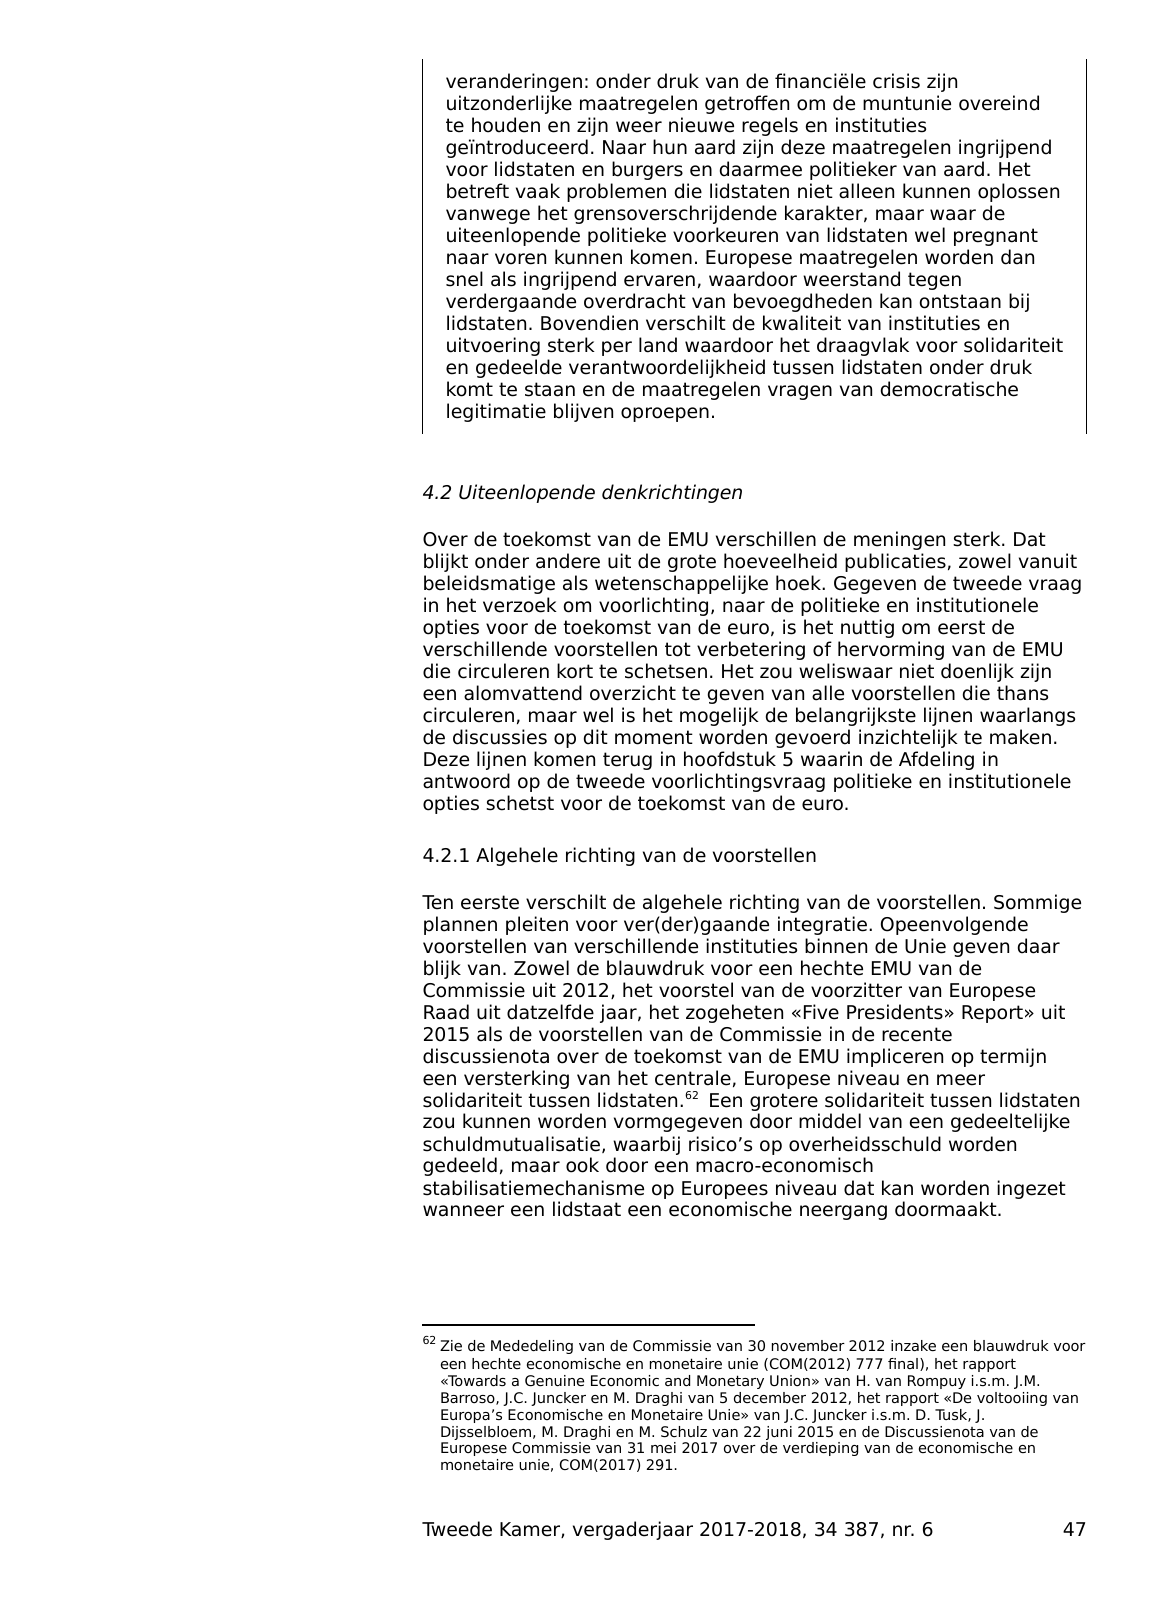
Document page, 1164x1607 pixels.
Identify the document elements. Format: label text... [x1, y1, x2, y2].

text Ten eerste verschilt de algehele richting van de voorstellen. Sommige plannen pleiten voor ver(der)gaande integratie. Opeenvolgende voorstellen van verschillende instituties binnen de Unie geven daar blijk van. Zowel de blauwdruk voor een hechte EMU van de Commissie uit 2012, het voorstel van de voorzitter van Europese Raad uit datzelfde jaar, het zogeheten «Five Presidents» Report» uit 2015 als de voorstellen van de Commissie in de recente discussienota over de toekomst van de EMU impliceren op termijn een versterking van het centrale, Europese niveau en meer solidariteit tussen lidstaten. Een grotere solidariteit tussen lidstaten zou kunnen worden vormgegeven door middel van een gedeeltelijke schuldmutualisatie, waarbij risico’s op overheidsschuld worden gedeeld, maar ook door een macro-economisch stabilisatiemechanisme op Europees niveau dat kan worden ingezet wanneer een lidstaat een economische neergang doormaakt. [422, 892, 1087, 1221]
text Zie de Mededeling van de Commissie van 30 november 2012 inzake een blauwdruk voor een hechte economische en monetaire unie (COM(2012) 777 final), het rapport «Towards a Genuine Economic and Monetary Union» van H. van Rompuy i.s.m. J.M. Barroso, J.C. Juncker en M. Draghi van 5 december 2012, het rapport «De voltooiing van Europa’s Economische en Monetaire Unie» van J.C. Juncker i.s.m. D. Tusk, J. Dijsselbloem, M. Draghi en M. Schulz van 22 juni 2015 en de Discussienota van de Europese Commissie van 31 mei 2017 over de verdieping van de economische en monetaire unie, COM(2017) 291. [422, 1334, 1087, 1474]
table_header veranderingen: onder druk van de financiële crisis zijn uitzonderlijke maatregelen getroffen om de muntunie overeind te houden en zijn weer nieuwe regels en instituties geïntroduceerd. Naar hun aard zijn deze maatregelen ingrijpend voor lidstaten en burgers en daarmee politieker van aard. Het betreft vaak problemen die lidstaten niet alleen kunnen oplossen vanwege het grensoverschrijdende karakter, maar waar de uiteenlopende politieke voorkeuren van lidstaten wel pregnant naar voren kunnen komen. Europese maatregelen worden dan snel als ingrijpend ervaren, waardoor weerstand tegen verdergaande overdracht van bevoegdheden kan ontstaan bij lidstaten. Bovendien verschilt de kwaliteit van instituties en uitvoering sterk per land waardoor het draagvlak voor solidariteit en gedeelde verantwoordelijkheid tussen lidstaten onder druk komt te staan en de maatregelen vragen van democratische legitimatie blijven oproepen. [423, 59, 1086, 434]
subtitle 4.2 Uiteenlopende denkrichtingen [422, 482, 1087, 504]
subtitle 4.2.1 Algehele richting van de voorstellen [422, 845, 1087, 867]
text Over de toekomst van de EMU verschillen de meningen sterk. Dat blijkt onder andere uit de grote hoeveelheid publicaties, zowel vanuit beleidsmatige als wetenschappelijke hoek. Gegeven de tweede vraag in het verzoek om voorlichting, naar de politieke en institutionele opties voor de toekomst van de euro, is het nuttig om eerst de verschillende voorstellen tot verbetering of hervorming van de EMU die circuleren kort te schetsen. Het zou weliswaar niet doenlijk zijn een alomvattend overzicht te geven van alle voorstellen die thans circuleren, maar wel is het mogelijk de belangrijkste lijnen waarlangs de discussies op dit moment worden gevoerd inzichtelijk te maken. Deze lijnen komen terug in hoofdstuk 5 waarin de Afdeling in antwoord op de tweede voorlichtingsvraag politieke en institutionele opties schetst voor de toekomst van de euro. [422, 529, 1087, 815]
